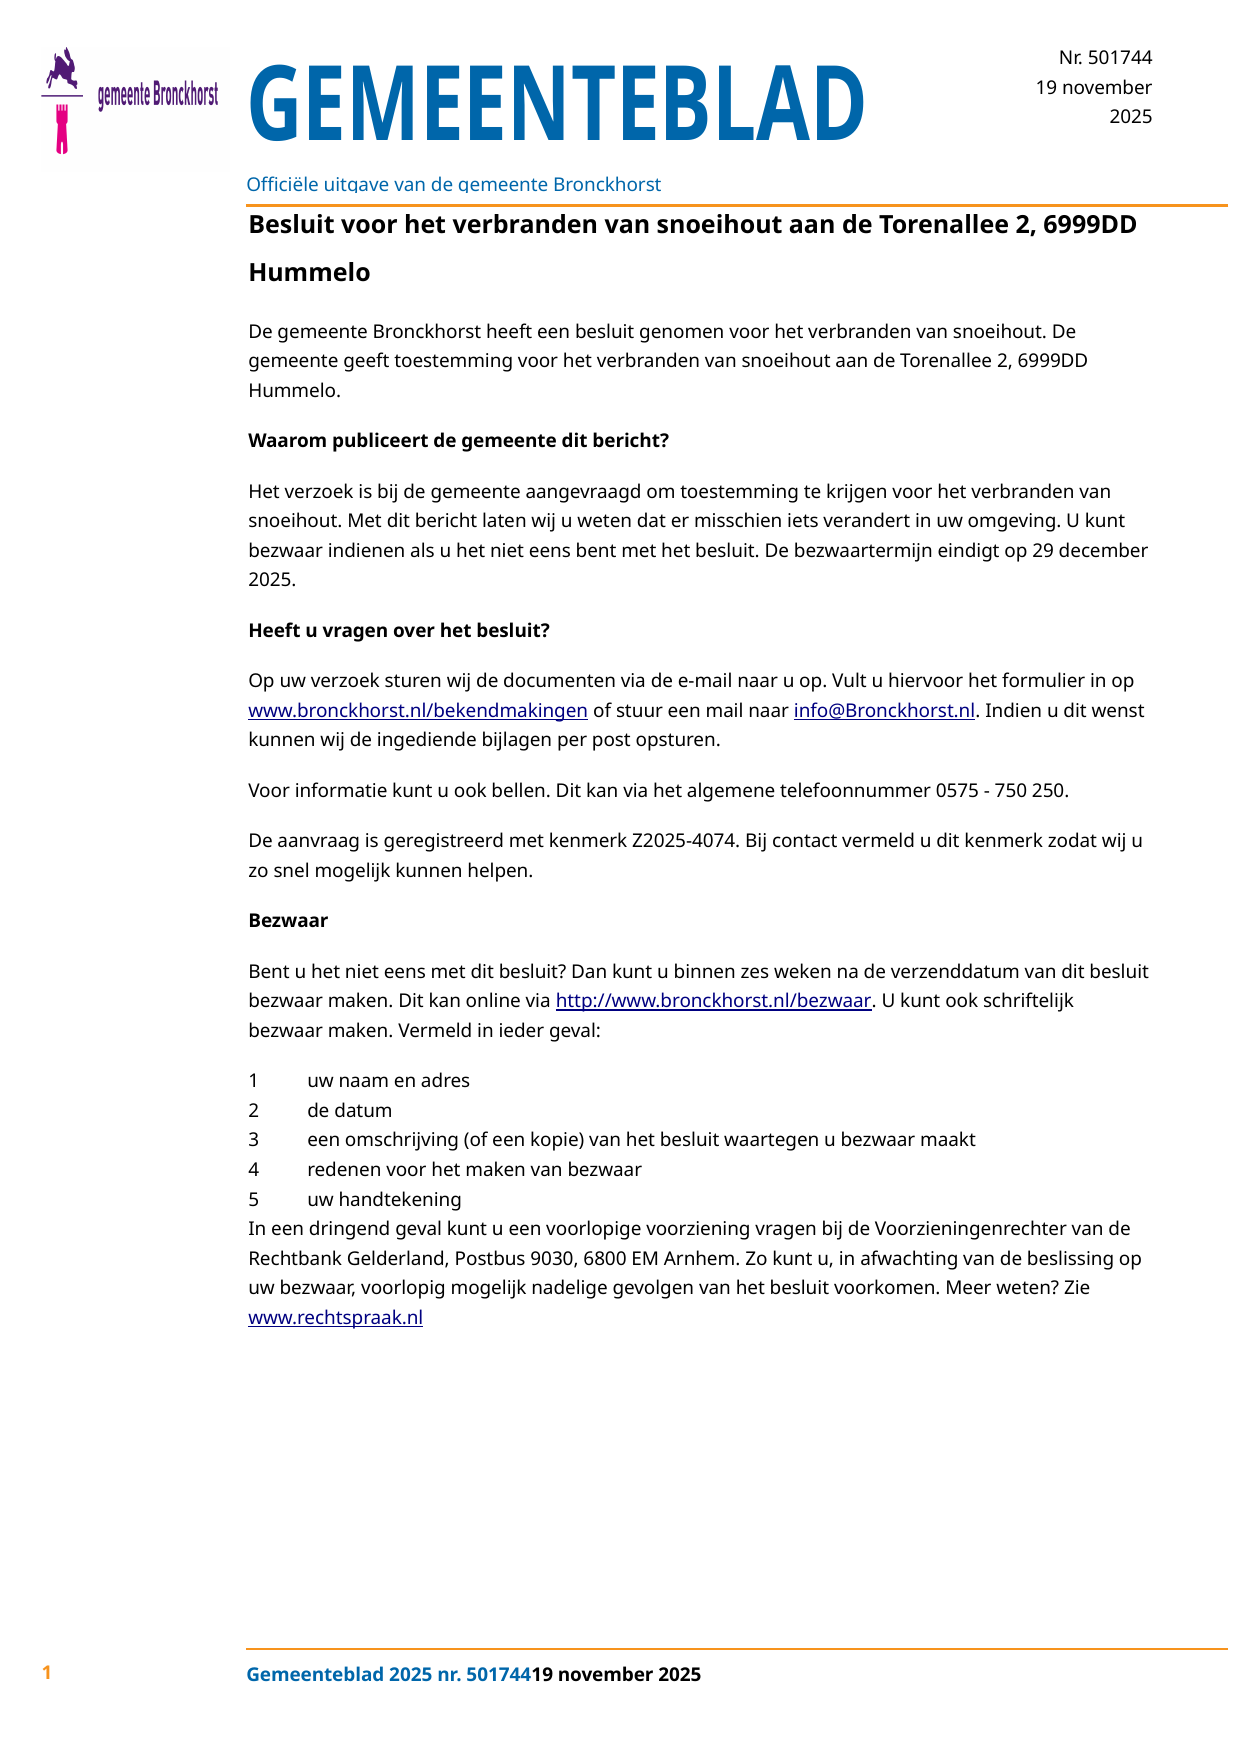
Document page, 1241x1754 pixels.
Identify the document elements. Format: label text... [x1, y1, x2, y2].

text Waarom publiceert de gemeente dit bericht? [248, 427, 1152, 453]
list de datum [248, 1097, 1152, 1123]
text De gemeente Bronckhorst heeft een besluit genomen voor het verbranden van snoeihout. De gemeente geeft toestemming voor het verbranden van snoeihout aan de Torenallee 2, 6999DD Hummelo. [248, 318, 1152, 403]
text De aanvraag is geregistreerd met kenmerk Z2025-4074. Bij contact vermeld u dit kenmerk zodat wij u zo snel mogelijk kunnen helpen. [248, 827, 1152, 883]
text In een dringend geval kunt u een voorlopige voorziening vragen bij de Voorzieningenrechter van de Rechtbank Gelderland, Postbus 9030, 6800 EM Arnhem. Zo kunt u, in afwachting van de beslissing op uw bezwaar, voorlopig mogelijk nadelige gevolgen van het besluit voorkomen. Meer weten? Zie www.rechtspraak.nl [248, 1215, 1152, 1330]
list uw handtekening [248, 1186, 1152, 1212]
list uw naam en adres [248, 1067, 1152, 1093]
text Het verzoek is bij de gemeente aangevraagd om toestemming te krijgen voor het verbranden van snoeihout. Met dit bericht laten wij u weten dat er misschien iets verandert in uw omgeving. U kunt bezwaar indienen als u het niet eens bent met het besluit. De bezwaartermijn eindigt op 29 december 2025. [248, 478, 1152, 592]
picture [41, 47, 231, 172]
text Besluit voor het verbranden van snoeihout aan de Torenallee 2, 6999DD Hummelo [248, 207, 1152, 288]
list redenen voor het maken van bezwaar [248, 1156, 1152, 1182]
text Bezwaar [248, 907, 1152, 933]
text Heeft u vragen over het besluit? [248, 617, 1152, 643]
text Bent u het niet eens met dit besluit? Dan kunt u binnen zes weken na de verzenddatum van dit besluit bezwaar maken. Dit kan online via http://www.bronckhorst.nl/bezwaar. U kunt ook schriftelijk bezwaar maken. Vermeld in ieder geval: [248, 958, 1152, 1043]
text Voor informatie kunt u ook bellen. Dit kan via het algemene telefoonnummer 0575 - 750 250. [248, 777, 1152, 803]
text Op uw verzoek sturen wij de documenten via de e-mail naar u op. Vult u hiervoor het formulier in op www.bronckhorst.nl/bekendmakingen of stuur een mail naar info@Bronckhorst.nl. Indien u dit wenst kunnen wij de ingediende bijlagen per post opsturen. [248, 667, 1152, 752]
list een omschrijving (of een kopie) van het besluit waartegen u bezwaar maakt [248, 1127, 1152, 1152]
